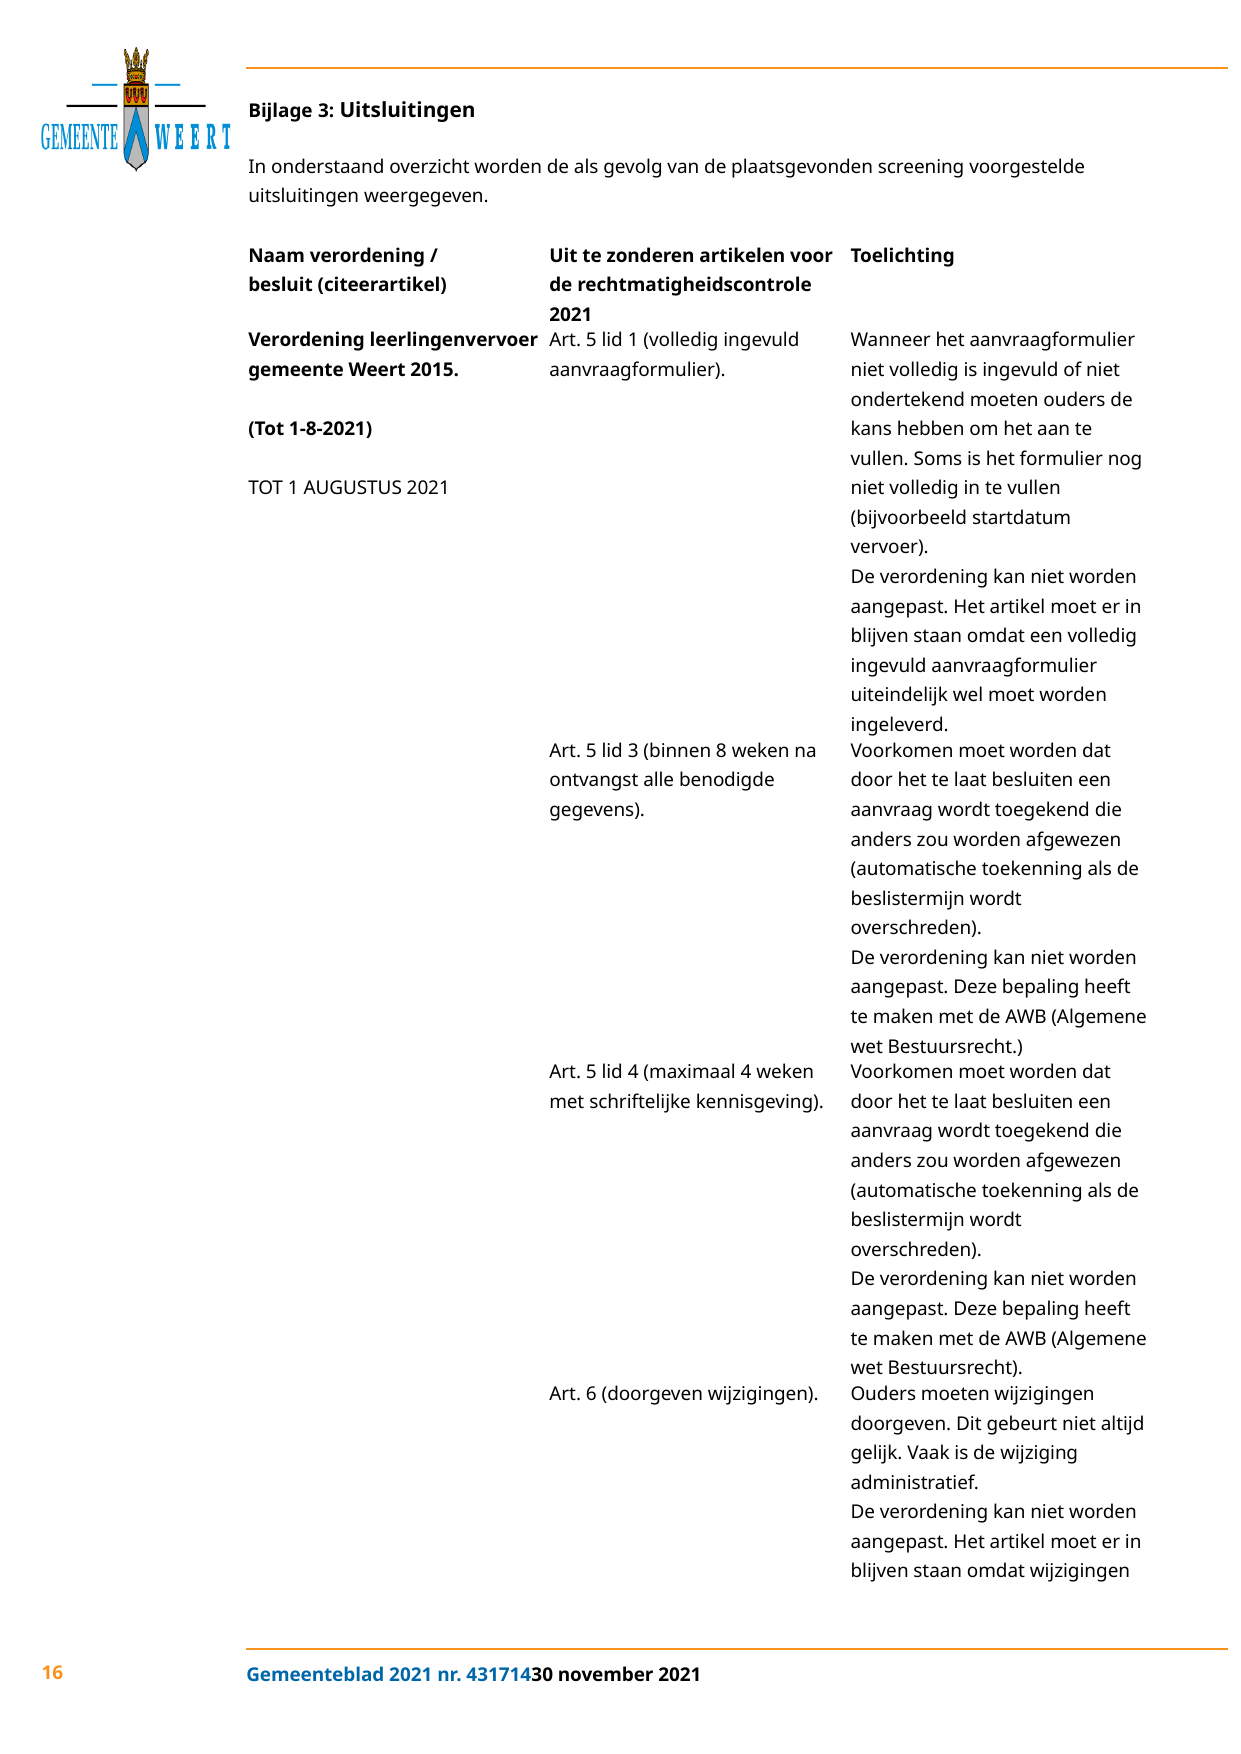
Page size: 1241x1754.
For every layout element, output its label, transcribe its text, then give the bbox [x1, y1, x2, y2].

table_cell Voorkomen moet worden dat door het te laat besluiten een aanvraag wordt toegekend die anders zou worden afgewezen (automatische toekenning als de beslistermijn wordt overschreden). De verordening kan niet worden aangepast. Deze bepaling heeft te maken met de AWB (Algemene wet Bestuursrecht). [850, 1059, 1152, 1380]
table_cell Art. 5 lid 1 (volledig ingevuld aanvraagformulier). [549, 327, 850, 737]
table_cell Art. 5 lid 3 (binnen 8 weken na ontvangst alle benodigde gegevens). [549, 737, 850, 1058]
picture [41, 47, 231, 172]
table_header Toelichting [850, 242, 1152, 327]
table_cell Art. 6 (doorgeven wijzigingen). [549, 1380, 850, 1583]
table_cell Art. 5 lid 4 (maximaal 4 weken met schriftelijke kennisgeving). [549, 1059, 850, 1380]
table_header Uit te zonderen artikelen voor de rechtmatigheidscontrole 2021 [549, 242, 850, 327]
table_header Naam verordening / besluit (citeerartikel) [248, 242, 549, 327]
table_cell Verordening leerlingenvervoer gemeente Weert 2015. (Tot 1-8-2021) TOT 1 AUGUSTUS 2021 [248, 327, 549, 1583]
table_cell Voorkomen moet worden dat door het te laat besluiten een aanvraag wordt toegekend die anders zou worden afgewezen (automatische toekenning als de beslistermijn wordt overschreden). De verordening kan niet worden aangepast. Deze bepaling heeft te maken met de AWB (Algemene wet Bestuursrecht.) [850, 737, 1152, 1058]
text Bijlage 3: Uitsluitingen [248, 95, 1152, 123]
table_cell Wanneer het aanvraagformulier niet volledig is ingevuld of niet ondertekend moeten ouders de kans hebben om het aan te vullen. Soms is het formulier nog niet volledig in te vullen (bijvoorbeeld startdatum vervoer). De verordening kan niet worden aangepast. Het artikel moet er in blijven staan omdat een volledig ingevuld aanvraagformulier uiteindelijk wel moet worden ingeleverd. [850, 327, 1152, 737]
text In onderstaand overzicht worden de als gevolg van de plaatsgevonden screening voorgestelde uitsluitingen weergegeven. [248, 153, 1152, 208]
table_cell Ouders moeten wijzigingen doorgeven. Dit gebeurt niet altijd gelijk. Vaak is de wijziging administratief. De verordening kan niet worden aangepast. Het artikel moet er in blijven staan omdat wijzigingen [850, 1380, 1152, 1583]
